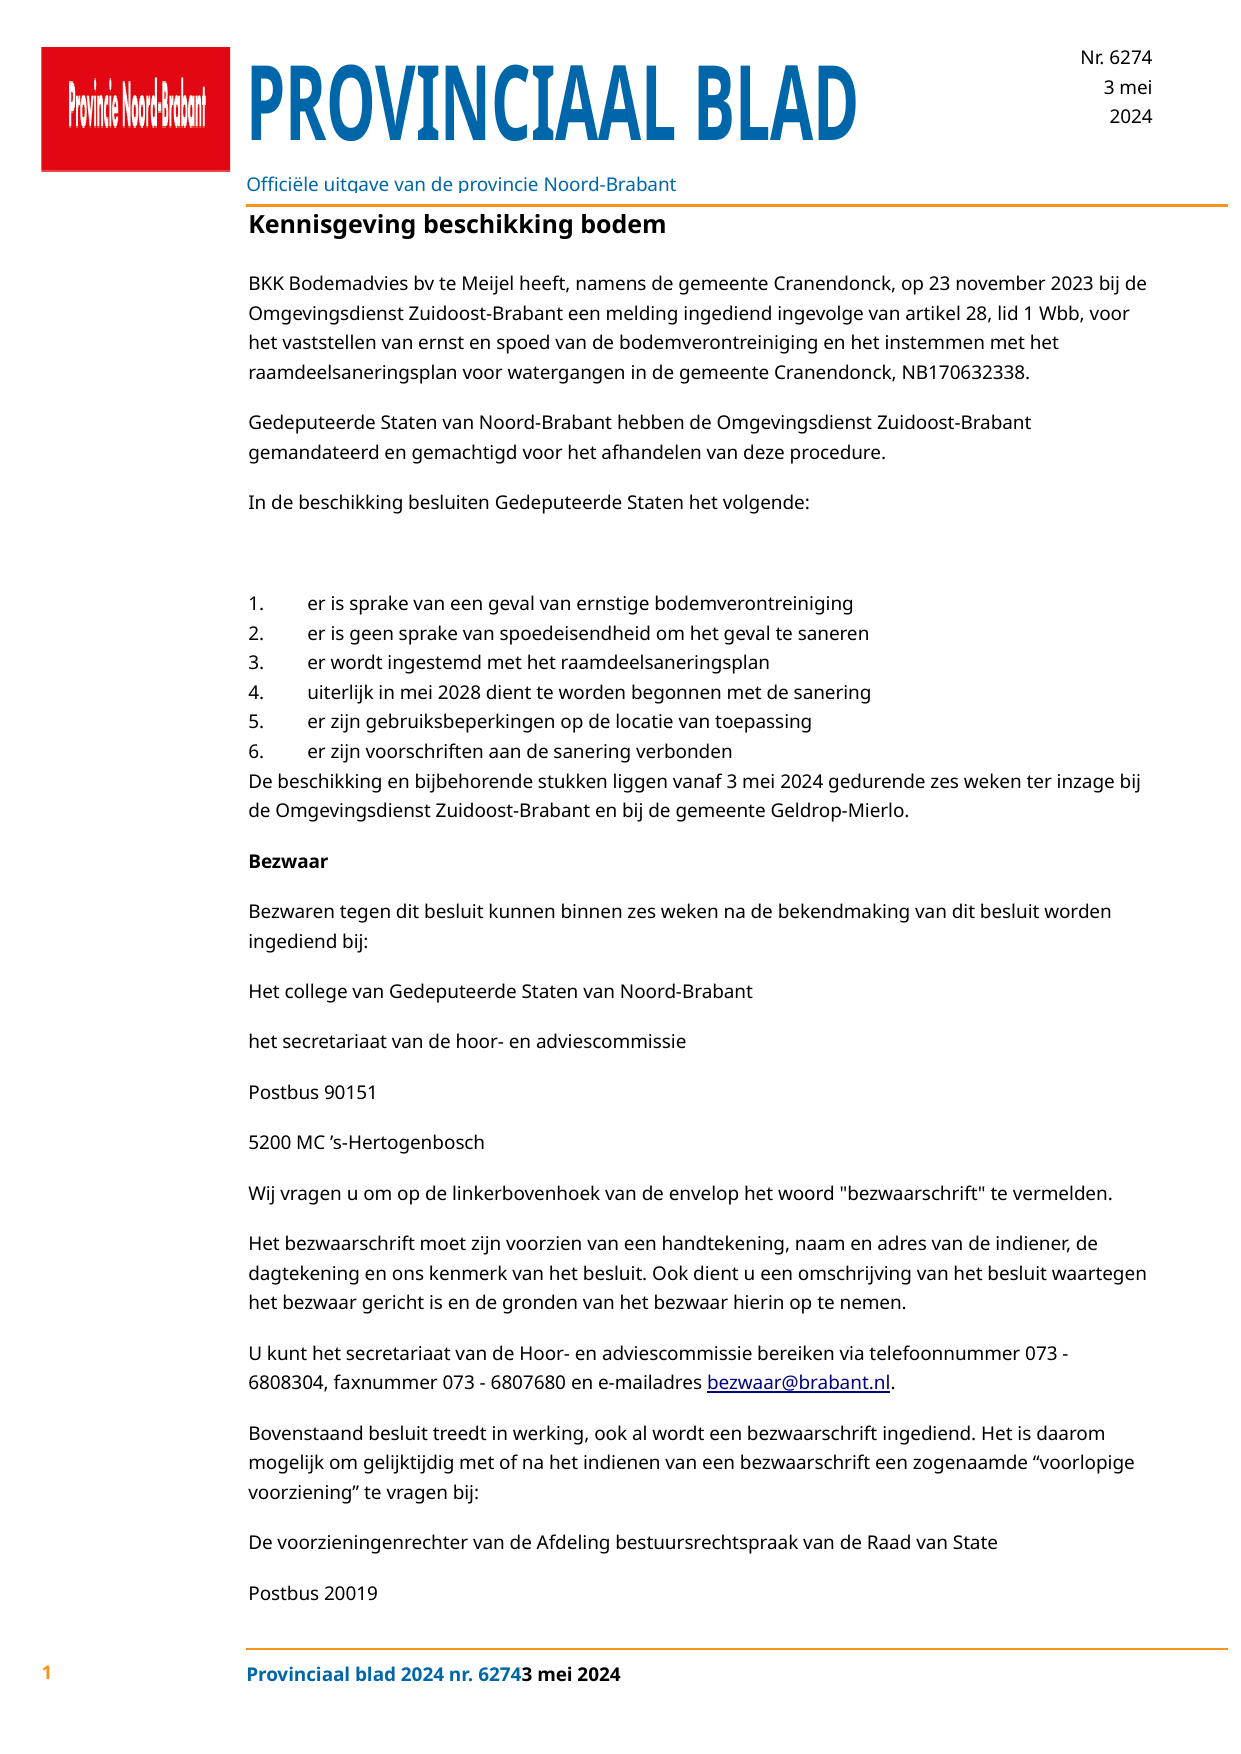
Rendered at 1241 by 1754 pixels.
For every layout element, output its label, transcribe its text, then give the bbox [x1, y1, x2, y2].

text Bezwaren tegen dit besluit kunnen binnen zes weken na de bekendmaking van dit besluit worden ingediend bij: [248, 898, 1152, 953]
text 5200 MC ’s-Hertogenbosch [248, 1129, 1152, 1155]
text In de beschikking besluiten Gedeputeerde Staten het volgende: [248, 489, 1152, 515]
text BKK Bodemadvies bv te Meijel heeft, namens de gemeente Cranendonck, op 23 november 2023 bij de Omgevingsdienst Zuidoost-Brabant een melding ingediend ingevolge van artikel 28, lid 1 Wbb, voor het vaststellen van ernst en spoed van de bodemverontreiniging en het instemmen met het raamdeelsaneringsplan voor watergangen in de gemeente Cranendonck, NB170632338. [248, 270, 1152, 385]
text Het bezwaarschrift moet zijn voorzien van een handtekening, naam en adres van de indiener, de dagtekening en ons kenmerk van het besluit. Ook dient u een omschrijving van het besluit waartegen het bezwaar gericht is en de gronden van het bezwaar hierin op te nemen. [248, 1230, 1152, 1315]
list er zijn voorschriften aan de sanering verbonden [248, 738, 1152, 764]
text het secretariaat van de hoor- en adviescommissie [248, 1029, 1152, 1054]
text Het college van Gedeputeerde Staten van Noord-Brabant [248, 978, 1152, 1004]
text De beschikking en bijbehorende stukken liggen vanaf 3 mei 2024 gedurende zes weken ter inzage bij de Omgevingsdienst Zuidoost-Brabant en bij de gemeente Geldrop-Mierlo. [248, 768, 1152, 823]
picture [41, 47, 231, 172]
list er zijn gebruiksbeperkingen op de locatie van toepassing [248, 709, 1152, 734]
list er is sprake van een geval van ernstige bodemverontreiniging [248, 590, 1152, 616]
text U kunt het secretariaat van de Hoor- en adviescommissie bereiken via telefoonnummer 073 - 6808304, faxnummer 073 - 6807680 en e-mailadres bezwaar@brabant.nl. [248, 1340, 1152, 1395]
text Postbus 20019 [248, 1580, 1152, 1606]
text De voorzieningenrechter van de Afdeling bestuursrechtspraak van de Raad van State [248, 1529, 1152, 1555]
text Bovenstaand besluit treedt in werking, ook al wordt een bezwaarschrift ingediend. Het is daarom mogelijk om gelijktijdig met of na het indienen van een bezwaarschrift een zogenaamde “voorlopige voorziening” te vragen bij: [248, 1420, 1152, 1505]
list er wordt ingestemd met het raamdeelsaneringsplan [248, 649, 1152, 675]
text Bezwaar [248, 848, 1152, 873]
text Wij vragen u om op de linkerbovenhoek van de envelop het woord "bezwaarschrift" te vermelden. [248, 1180, 1152, 1206]
text Kennisgeving beschikking bodem [248, 207, 1152, 241]
list er is geen sprake van spoedeisendheid om het geval te saneren [248, 620, 1152, 646]
list uiterlijk in mei 2028 dient te worden begonnen met de sanering [248, 679, 1152, 705]
text Postbus 90151 [248, 1079, 1152, 1105]
text Gedeputeerde Staten van Noord-Brabant hebben de Omgevingsdienst Zuidoost-Brabant gemandateerd en gemachtigd voor het afhandelen van deze procedure. [248, 409, 1152, 465]
